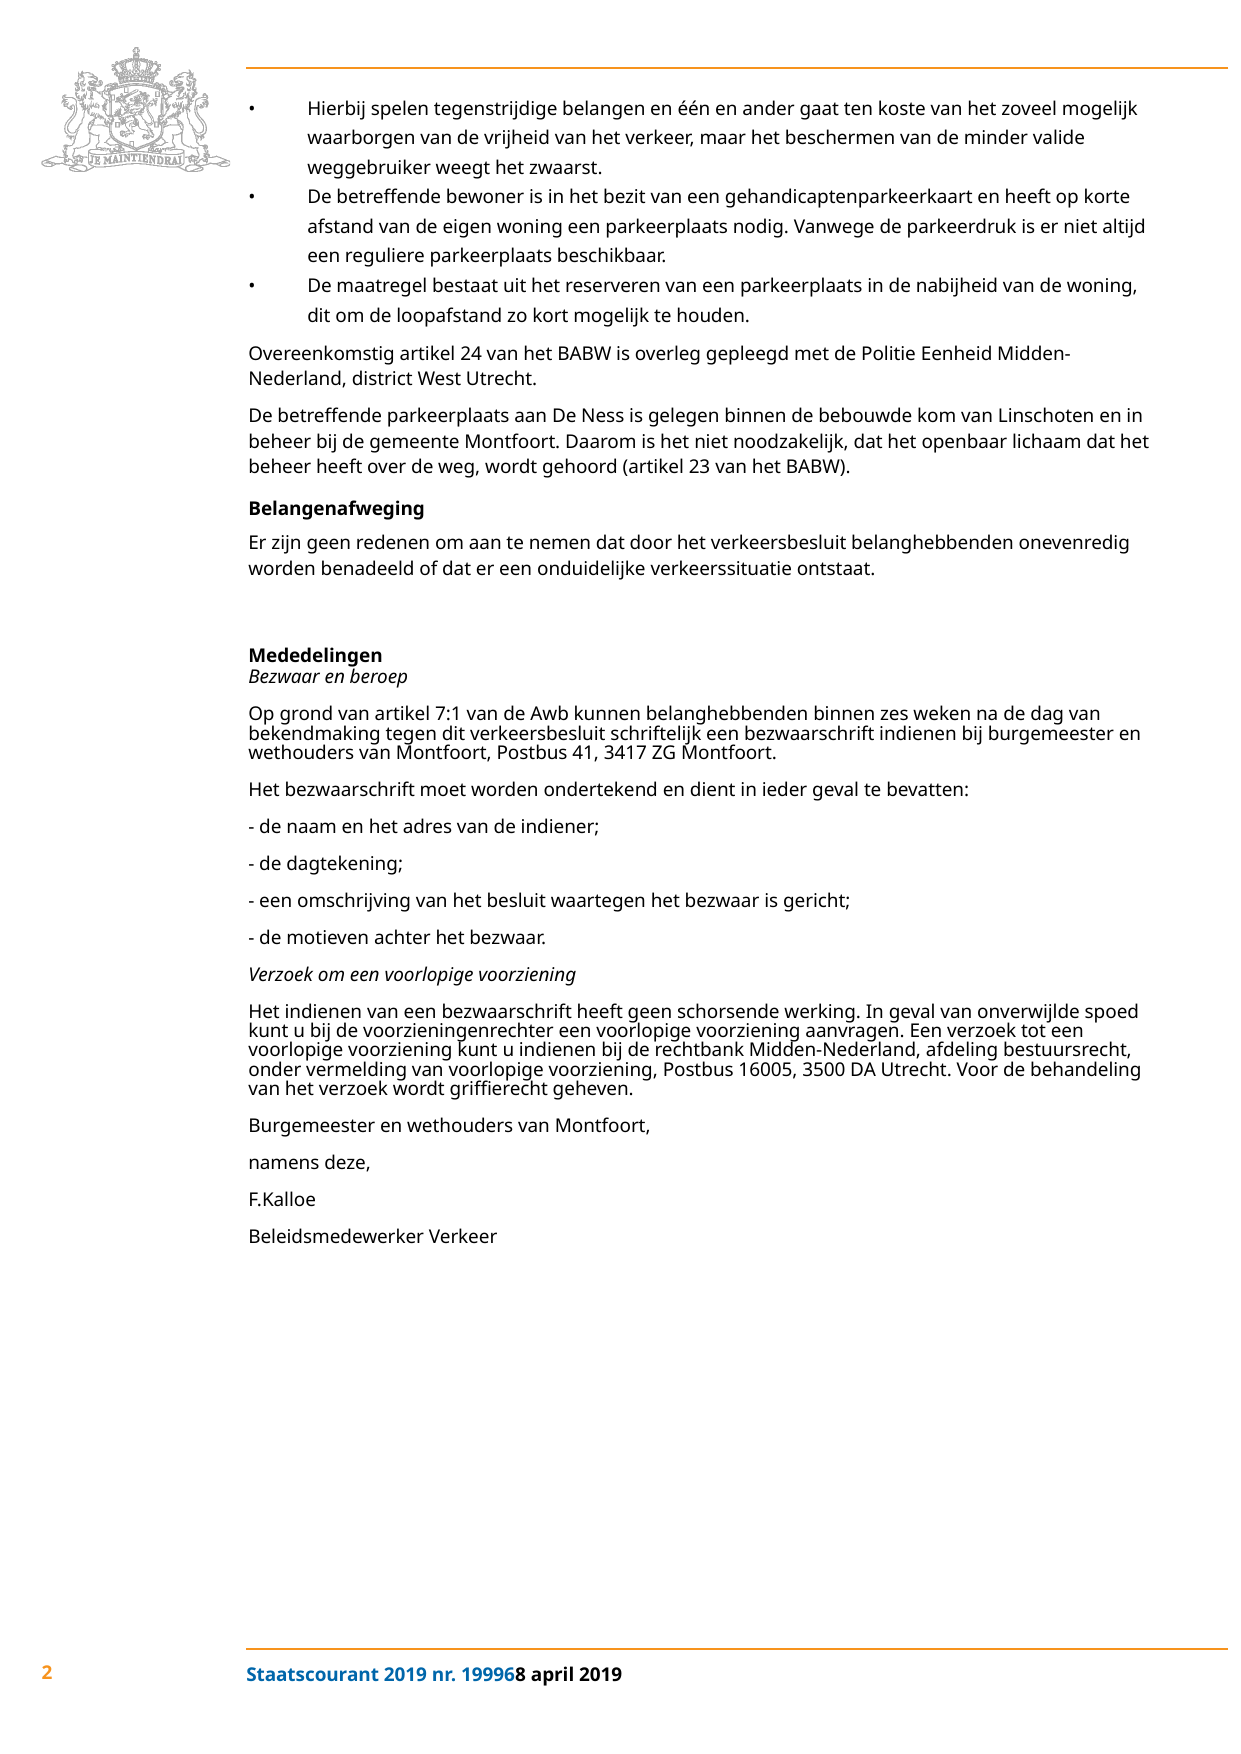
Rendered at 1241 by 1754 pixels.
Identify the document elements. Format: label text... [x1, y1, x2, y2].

text Er zijn geen redenen om aan te nemen dat door het verkeersbesluit belanghebbenden onevenredig worden benadeeld of dat er een onduidelijke verkeerssituatie ontstaat. [248, 529, 1152, 581]
list Hierbij spelen tegenstrijdige belangen en één en ander gaat ten koste van het zoveel mogelijk waarborgen van de vrijheid van het verkeer, maar het beschermen van de minder valide weggebruiker weegt het zwaarst. [248, 95, 1152, 180]
text - een omschrijving van het besluit waartegen het bezwaar is gericht; [248, 892, 1152, 911]
text - de motieven achter het bezwaar. [248, 929, 1152, 948]
text namens deze, [248, 1154, 1152, 1173]
text Overeenkomstig artikel 24 van het BABW is overleg gepleegd met de Politie Eenheid Midden-Nederland, district West Utrecht. [248, 340, 1152, 391]
text Verzoek om een voorlopige voorziening [248, 966, 1152, 985]
text Het indienen van een bezwaarschrift heeft geen schorsende werking. In geval van onverwijlde spoed kunt u bij de voorzieningenrechter een voorlopige voorziening aanvragen. Een verzoek tot een voorlopige voorziening kunt u indienen bij de rechtbank Midden-Nederland, afdeling bestuursrecht, onder vermelding van voorlopige voorziening, Postbus 16005, 3500 DA Utrecht. Voor de behandeling van het verzoek wordt griffierecht geheven. [248, 1003, 1152, 1099]
text Bezwaar en beroep [248, 668, 1152, 688]
text Beleidsmedewerker Verkeer [248, 1228, 1152, 1247]
list De betreffende bewoner is in het bezit van een gehandicaptenparkeerkaart en heeft op korte afstand van de eigen woning een parkeerplaats nodig. Vanwege de parkeerdruk is er niet altijd een reguliere parkeerplaats beschikbaar. [248, 183, 1152, 268]
text F.Kalloe [248, 1191, 1152, 1210]
text - de dagtekening; [248, 855, 1152, 874]
text Burgemeester en wethouders van Montfoort, [248, 1117, 1152, 1136]
text Belangenafweging [248, 496, 1152, 521]
text Het bezwaarschrift moet worden ondertekend en dient in ieder geval te bevatten: [248, 781, 1152, 800]
text - de naam en het adres van de indiener; [248, 818, 1152, 837]
list De maatregel bestaat uit het reserveren van een parkeerplaats in de nabijheid van de woning, dit om de loopafstand zo kort mogelijk te houden. [248, 272, 1152, 328]
picture [41, 47, 231, 172]
text Op grond van artikel 7:1 van de Awb kunnen belanghebbenden binnen zes weken na de dag van bekendmaking tegen dit verkeersbesluit schriftelijk een bezwaarschrift indienen bij burgemeester en wethouders van Montfoort, Postbus 41, 3417 ZG Montfoort. [248, 705, 1152, 763]
text De betreffende parkeerplaats aan De Ness is gelegen binnen de bebouwde kom van Linschoten en in beheer bij de gemeente Montfoort. Daarom is het niet noodzakelijk, dat het openbaar lichaam dat het beheer heeft over de weg, wordt gehoord (artikel 23 van het BABW). [248, 402, 1152, 479]
text Mededelingen [248, 643, 1152, 668]
